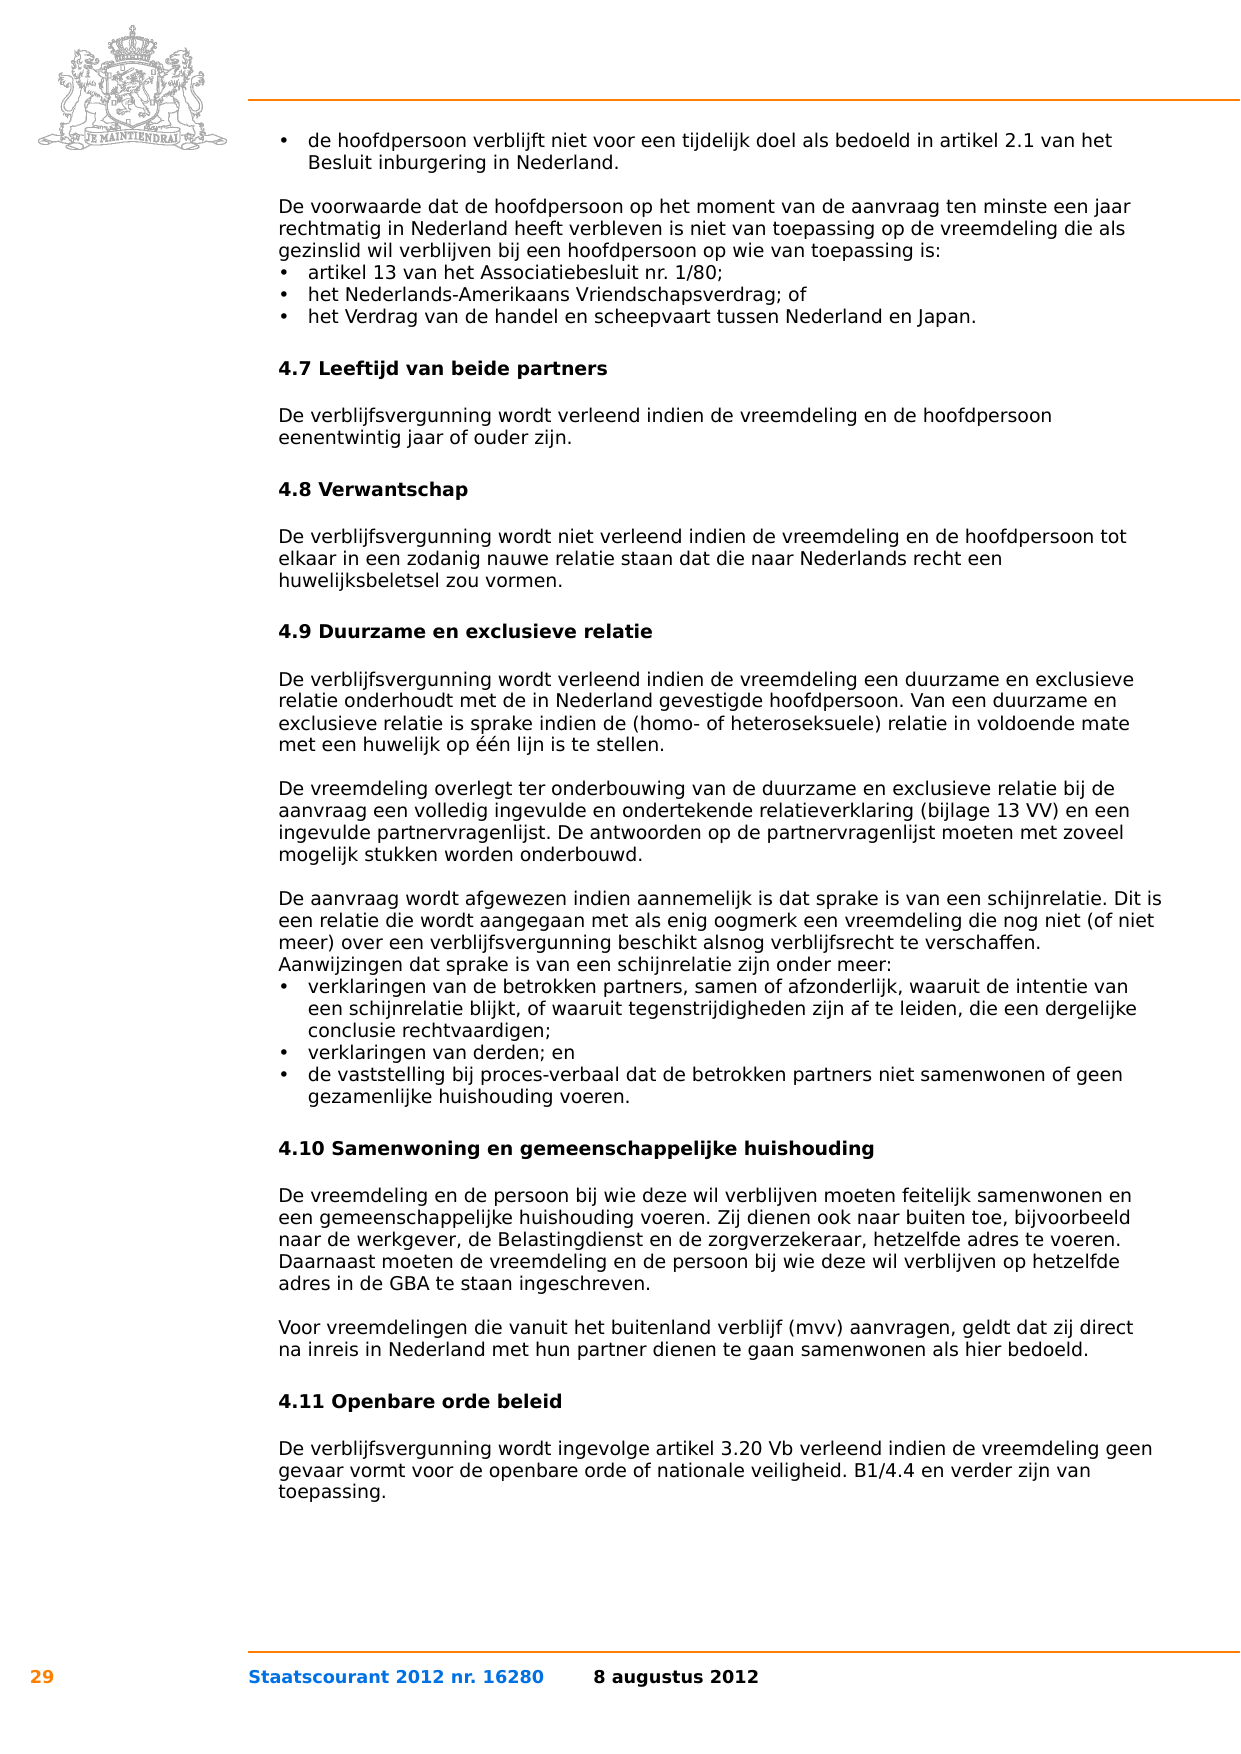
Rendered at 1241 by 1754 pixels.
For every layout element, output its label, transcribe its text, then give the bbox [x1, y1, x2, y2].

text • het Verdrag van de handel en scheepvaart tussen Nederland en Japan. [278, 306, 1163, 328]
text De verblijfsvergunning wordt ingevolge artikel 3.20 Vb verleend indien de vreemdeling geen gevaar vormt voor de openbare orde of nationale veiligheid. B1/4.4 en verder zijn van toepassing. [278, 1437, 1163, 1503]
text De verblijfsvergunning wordt niet verleend indien de vreemdeling en de hoofdpersoon tot elkaar in een zodanig nauwe relatie staan dat die naar Nederlands recht een huwelijksbeletsel zou vormen. [278, 526, 1163, 591]
text • de hoofdpersoon verblijft niet voor een tijdelijk doel als bedoeld in artikel 2.1 van het Besluit inburgering in Nederland. [278, 130, 1163, 174]
subtitle 4.8 Verwantschap [278, 478, 1163, 501]
text De vreemdeling en de persoon bij wie deze wil verblijven moeten feitelijk samenwonen en een gemeenschappelijke huishouding voeren. Zij dienen ook naar buiten toe, bijvoorbeeld naar de werkgever, de Belastingdienst en de zorgverzekeraar, hetzelfde adres te voeren. Daarnaast moeten de vreemdeling en de persoon bij wie deze wil verblijven op hetzelfde adres in de GBA te staan ingeschreven. [278, 1185, 1163, 1295]
text Voor vreemdelingen die vanuit het buitenland verblijf (mvv) aanvragen, geldt dat zij direct na inreis in Nederland met hun partner dienen te gaan samenwonen als hier bedoeld. [278, 1317, 1163, 1361]
text • artikel 13 van het Associatiebesluit nr. 1/80; [278, 262, 1163, 284]
text • verklaringen van derden; en [278, 1042, 1163, 1064]
picture [38, 25, 227, 150]
subtitle 4.10 Samenwoning en gemeenschappelijke huishouding [278, 1138, 1163, 1160]
subtitle 4.9 Duurzame en exclusieve relatie [278, 621, 1163, 643]
text De verblijfsvergunning wordt verleend indien de vreemdeling een duurzame en exclusieve relatie onderhoudt met de in Nederland gevestigde hoofdpersoon. Van een duurzame en exclusieve relatie is sprake indien de (homo- of heteroseksuele) relatie in voldoende mate met een huwelijk op één lijn is te stellen. [278, 668, 1163, 756]
text • verklaringen van de betrokken partners, samen of afzonderlijk, waaruit de intentie van een schijnrelatie blijkt, of waaruit tegenstrijdigheden zijn af te leiden, die een dergelijke conclusie rechtvaardigen; [278, 976, 1163, 1042]
text De verblijfsvergunning wordt verleend indien de vreemdeling en de hoofdpersoon eenentwintig jaar of ouder zijn. [278, 404, 1163, 448]
text • het Nederlands-Amerikaans Vriendschapsverdrag; of [278, 284, 1163, 306]
subtitle 4.7 Leeftijd van beide partners [278, 358, 1163, 379]
subtitle 4.11 Openbare orde beleid [278, 1391, 1163, 1412]
text De voorwaarde dat de hoofdpersoon op het moment van de aanvraag ten minste een jaar rechtmatig in Nederland heeft verbleven is niet van toepassing op de vreemdeling die als gezinslid wil verblijven bij een hoofdpersoon op wie van toepassing is: [278, 196, 1163, 262]
text • de vaststelling bij proces-verbaal dat de betrokken partners niet samenwonen of geen gezamenlijke huishouding voeren. [278, 1064, 1163, 1108]
text De aanvraag wordt afgewezen indien aannemelijk is dat sprake is van een schijnrelatie. Dit is een relatie die wordt aangegaan met als enig oogmerk een vreemdeling die nog niet (of niet meer) over een verblijfsvergunning beschikt alsnog verblijfsrecht te verschaffen. Aanwijzingen dat sprake is van een schijnrelatie zijn onder meer: [278, 888, 1163, 976]
text De vreemdeling overlegt ter onderbouwing van de duurzame en exclusieve relatie bij de aanvraag een volledig ingevulde en ondertekende relatieverklaring (bijlage 13 VV) en een ingevulde partnervragenlijst. De antwoorden op de partnervragenlijst moeten met zoveel mogelijk stukken worden onderbouwd. [278, 778, 1163, 866]
